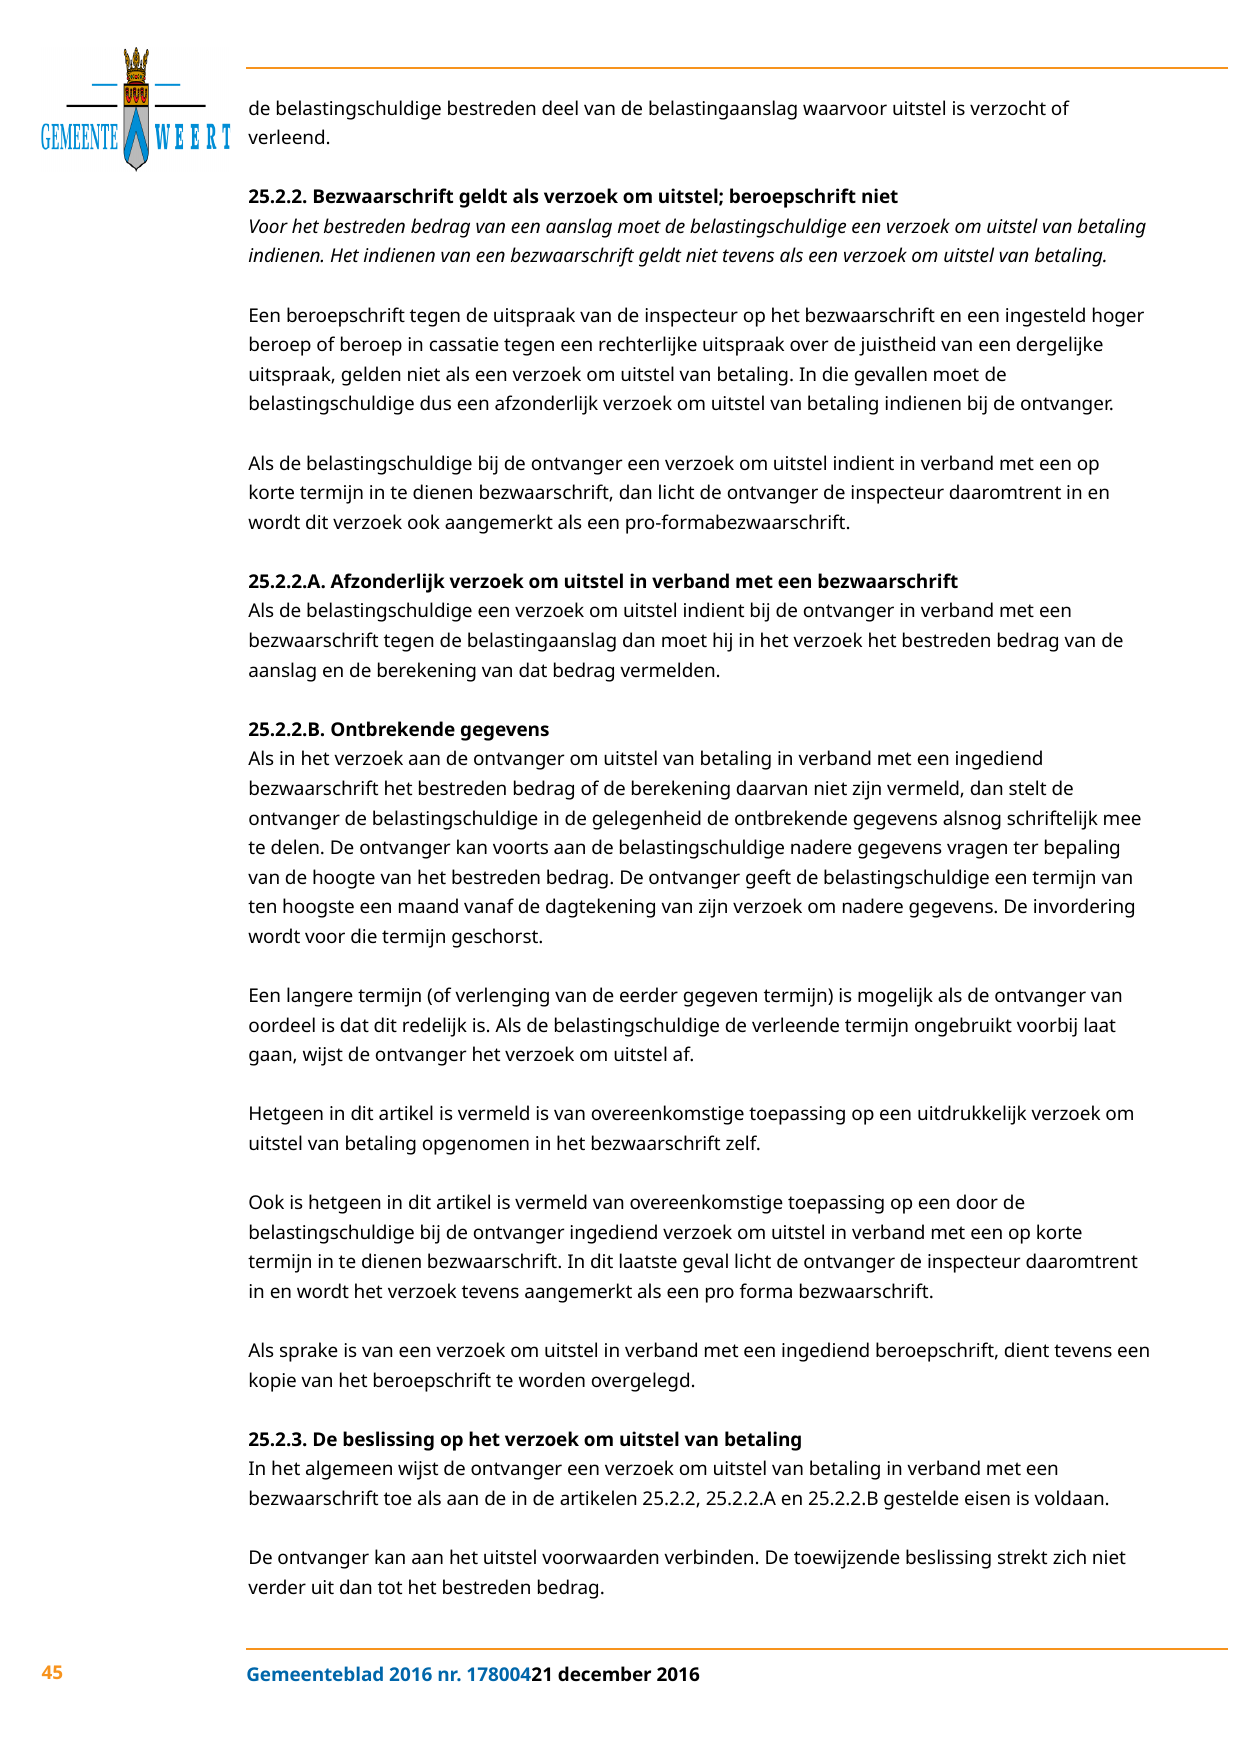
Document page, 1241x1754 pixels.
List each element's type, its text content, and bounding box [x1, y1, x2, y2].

picture [41, 47, 231, 172]
text In het algemeen wijst de ontvanger een verzoek om uitstel van betaling in verband met een bezwaarschrift toe als aan de in de artikelen 25.2.2, 25.2.2.A en 25.2.2.B gestelde eisen is voldaan. [248, 1456, 1152, 1511]
text Een beroepschrift tegen de uitspraak van de inspecteur op het bezwaarschrift en een ingesteld hoger beroep of beroep in cassatie tegen een rechterlijke uitspraak over de juistheid van een dergelijke uitspraak, gelden niet als een verzoek om uitstel van betaling. In die gevallen moet de belastingschuldige dus een afzonderlijk verzoek om uitstel van betaling indienen bij de ontvanger. [248, 302, 1152, 416]
text Voor het bestreden bedrag van een aanslag moet de belastingschuldige een verzoek om uitstel van betaling indienen. Het indienen van een bezwaarschrift geldt niet tevens als een verzoek om uitstel van betaling. [248, 213, 1152, 268]
text 25.2.2. Bezwaarschrift geldt als verzoek om uitstel; beroepschrift niet [248, 183, 1152, 209]
text Als sprake is van een verzoek om uitstel in verband met een ingediend beroepschrift, dient tevens een kopie van het beroepschrift te worden overgelegd. [248, 1337, 1152, 1393]
text Als in het verzoek aan de ontvanger om uitstel van betaling in verband met een ingediend bezwaarschrift het bestreden bedrag of de berekening daarvan niet zijn vermeld, dan stelt de ontvanger de belastingschuldige in de gelegenheid de ontbrekende gegevens alsnog schriftelijk mee te delen. De ontvanger kan voorts aan de belastingschuldige nadere gegevens vragen ter bepaling van de hoogte van het bestreden bedrag. De ontvanger geeft de belastingschuldige een termijn van ten hoogste een maand vanaf de dagtekening van zijn verzoek om nadere gegevens. De invordering wordt voor die termijn geschorst. [248, 746, 1152, 949]
text Een langere termijn (of verlenging van de eerder gegeven termijn) is mogelijk als de ontvanger van oordeel is dat dit redelijk is. Als de belastingschuldige de verleende termijn ongebruikt voorbij laat gaan, wijst de ontvanger het verzoek om uitstel af. [248, 982, 1152, 1067]
text 25.2.3. De beslissing op het verzoek om uitstel van betaling [248, 1426, 1152, 1452]
text Als de belastingschuldige een verzoek om uitstel indient bij de ontvanger in verband met een bezwaarschrift tegen de belastingaanslag dan moet hij in het verzoek het bestreden bedrag van de aanslag en de berekening van dat bedrag vermelden. [248, 598, 1152, 683]
text de belastingschuldige bestreden deel van de belastingaanslag waarvoor uitstel is verzocht of verleend. [248, 95, 1152, 150]
text De ontvanger kan aan het uitstel voorwaarden verbinden. De toewijzende beslissing strekt zich niet verder uit dan tot het bestreden bedrag. [248, 1544, 1152, 1600]
text 25.2.2.B. Ontbrekende gegevens [248, 716, 1152, 742]
text Als de belastingschuldige bij de ontvanger een verzoek om uitstel indient in verband met een op korte termijn in te dienen bezwaarschrift, dan licht de ontvanger de inspecteur daaromtrent in en wordt dit verzoek ook aangemerkt als een pro-formabezwaarschrift. [248, 450, 1152, 535]
text Ook is hetgeen in dit artikel is vermeld van overeenkomstige toepassing op een door de belastingschuldige bij de ontvanger ingediend verzoek om uitstel in verband met een op korte termijn in te dienen bezwaarschrift. In dit laatste geval licht de ontvanger de inspecteur daaromtrent in en wordt het verzoek tevens aangemerkt als een pro forma bezwaarschrift. [248, 1189, 1152, 1304]
text 25.2.2.A. Afzonderlijk verzoek om uitstel in verband met een bezwaarschrift [248, 568, 1152, 594]
text Hetgeen in dit artikel is vermeld is van overeenkomstige toepassing op een uitdrukkelijk verzoek om uitstel van betaling opgenomen in het bezwaarschrift zelf. [248, 1101, 1152, 1156]
